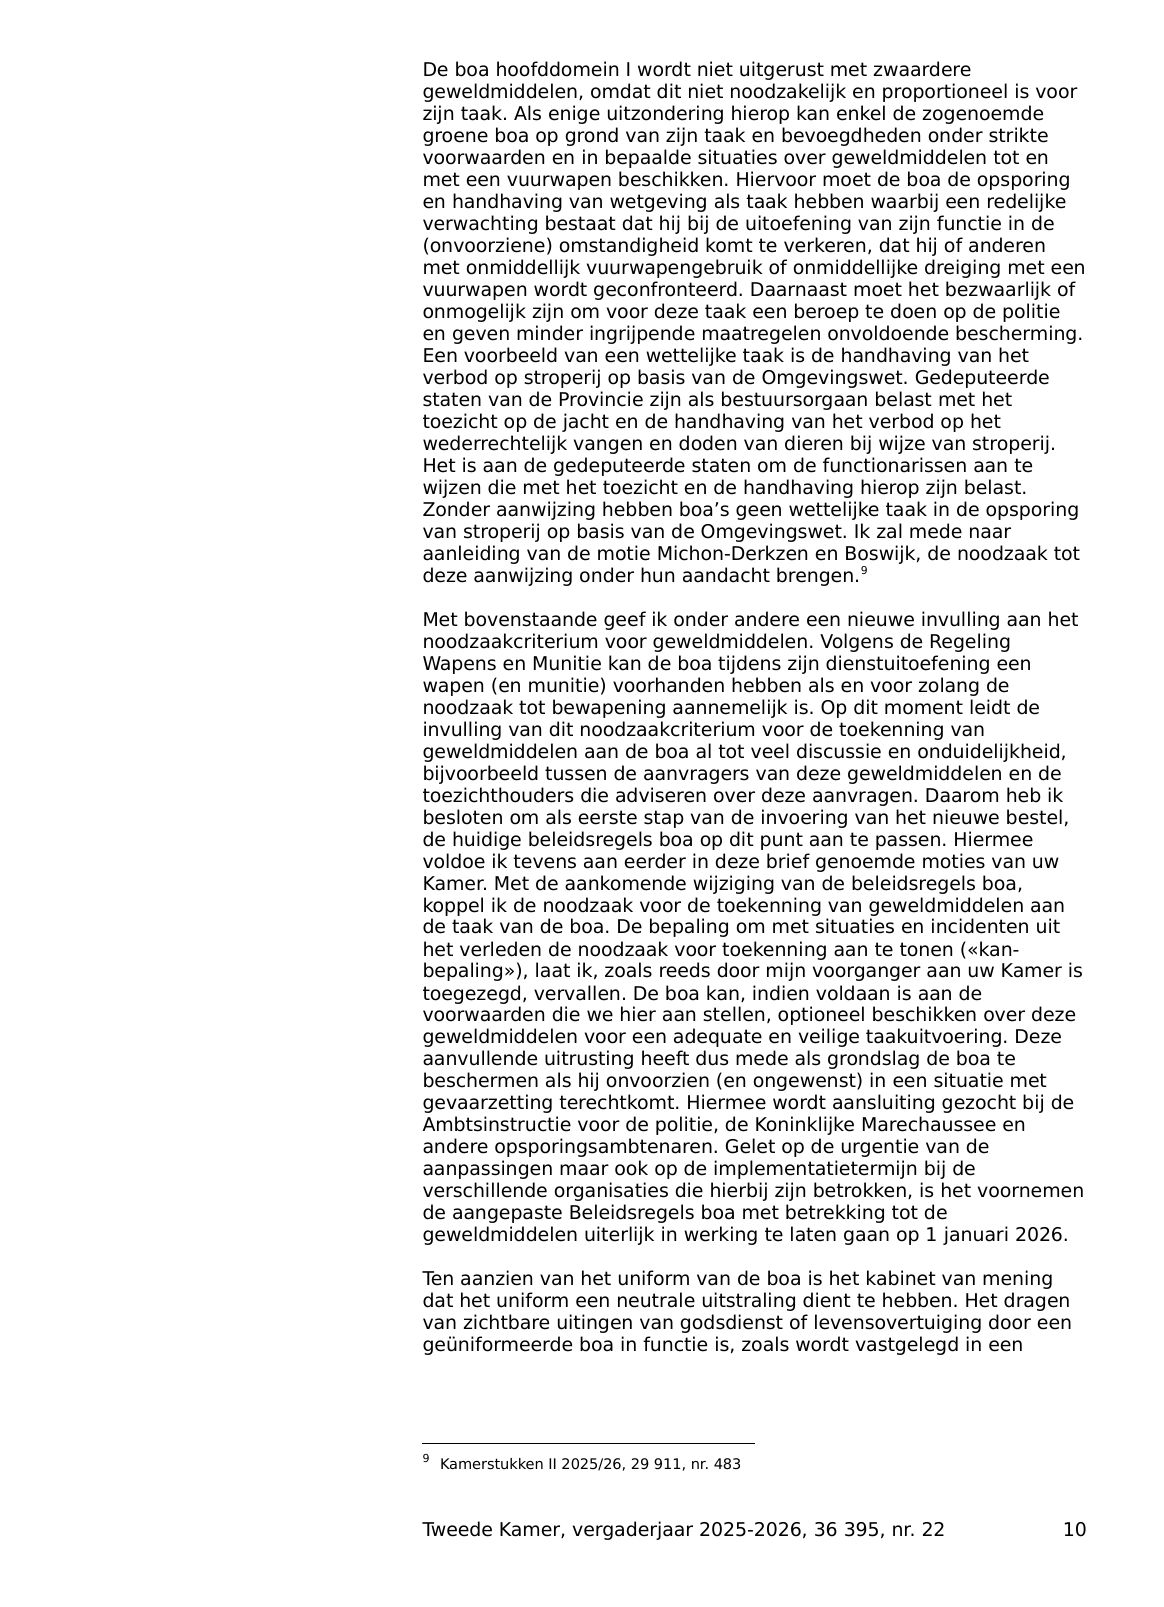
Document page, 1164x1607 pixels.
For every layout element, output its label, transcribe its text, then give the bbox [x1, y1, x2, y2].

text Kamerstukken II 2025/26, 29 911, nr. 483 [422, 1452, 1087, 1474]
text Ten aanzien van het uniform van de boa is het kabinet van mening dat het uniform een neutrale uitstraling dient te hebben. Het dragen van zichtbare uitingen van godsdienst of levensovertuiging door een geüniformeerde boa in functie is, zoals wordt vastgelegd in een [422, 1268, 1087, 1356]
text Met bovenstaande geef ik onder andere een nieuwe invulling aan het noodzaakcriterium voor geweldmiddelen. Volgens de Regeling Wapens en Munitie kan de boa tijdens zijn dienstuitoefening een wapen (en munitie) voorhanden hebben als en voor zolang de noodzaak tot bewapening aannemelijk is. Op dit moment leidt de invulling van dit noodzaakcriterium voor de toekenning van geweldmiddelen aan de boa al tot veel discussie en onduidelijkheid, bijvoorbeeld tussen de aanvragers van deze geweldmiddelen en de toezichthouders die adviseren over deze aanvragen. Daarom heb ik besloten om als eerste stap van de invoering van het nieuwe bestel, de huidige beleidsregels boa op dit punt aan te passen. Hiermee voldoe ik tevens aan eerder in deze brief genoemde moties van uw Kamer. Met de aankomende wijziging van de beleidsregels boa, koppel ik de noodzaak voor de toekenning van geweldmiddelen aan de taak van de boa. De bepaling om met situaties en incidenten uit het verleden de noodzaak voor toekenning aan te tonen («kan-bepaling»), laat ik, zoals reeds door mijn voorganger aan uw Kamer is toegezegd, vervallen. De boa kan, indien voldaan is aan de voorwaarden die we hier aan stellen, optioneel beschikken over deze geweldmiddelen voor een adequate en veilige taakuitvoering. Deze aanvullende uitrusting heeft dus mede als grondslag de boa te beschermen als hij onvoorzien (en ongewenst) in een situatie met gevaarzetting terechtkomt. Hiermee wordt aansluiting gezocht bij de Ambtsinstructie voor de politie, de Koninklijke Marechaussee en andere opsporingsambtenaren. Gelet op de urgentie van de aanpassingen maar ook op de implementatietermijn bij de verschillende organisaties die hierbij zijn betrokken, is het voornemen de aangepaste Beleidsregels boa met betrekking tot de geweldmiddelen uiterlijk in werking te laten gaan op 1 januari 2026. [422, 609, 1087, 1246]
text De boa hoofddomein I wordt niet uitgerust met zwaardere geweldmiddelen, omdat dit niet noodzakelijk en proportioneel is voor zijn taak. Als enige uitzondering hierop kan enkel de zogenoemde groene boa op grond van zijn taak en bevoegdheden onder strikte voorwaarden en in bepaalde situaties over geweldmiddelen tot en met een vuurwapen beschikken. Hiervoor moet de boa de opsporing en handhaving van wetgeving als taak hebben waarbij een redelijke verwachting bestaat dat hij bij de uitoefening van zijn functie in de (onvoorziene) omstandigheid komt te verkeren, dat hij of anderen met onmiddellijk vuurwapengebruik of onmiddellijke dreiging met een vuurwapen wordt geconfronteerd. Daarnaast moet het bezwaarlijk of onmogelijk zijn om voor deze taak een beroep te doen op de politie en geven minder ingrijpende maatregelen onvoldoende bescherming. Een voorbeeld van een wettelijke taak is de handhaving van het verbod op stroperij op basis van de Omgevingswet. Gedeputeerde staten van de Provincie zijn als bestuursorgaan belast met het toezicht op de jacht en de handhaving van het verbod op het wederrechtelijk vangen en doden van dieren bij wijze van stroperij. Het is aan de gedeputeerde staten om de functionarissen aan te wijzen die met het toezicht en de handhaving hierop zijn belast. Zonder aanwijzing hebben boa’s geen wettelijke taak in de opsporing van stroperij op basis van de Omgevingswet. Ik zal mede naar aanleiding van de motie Michon-Derkzen en Boswijk, de noodzaak tot deze aanwijzing onder hun aandacht brengen. [422, 59, 1087, 587]
